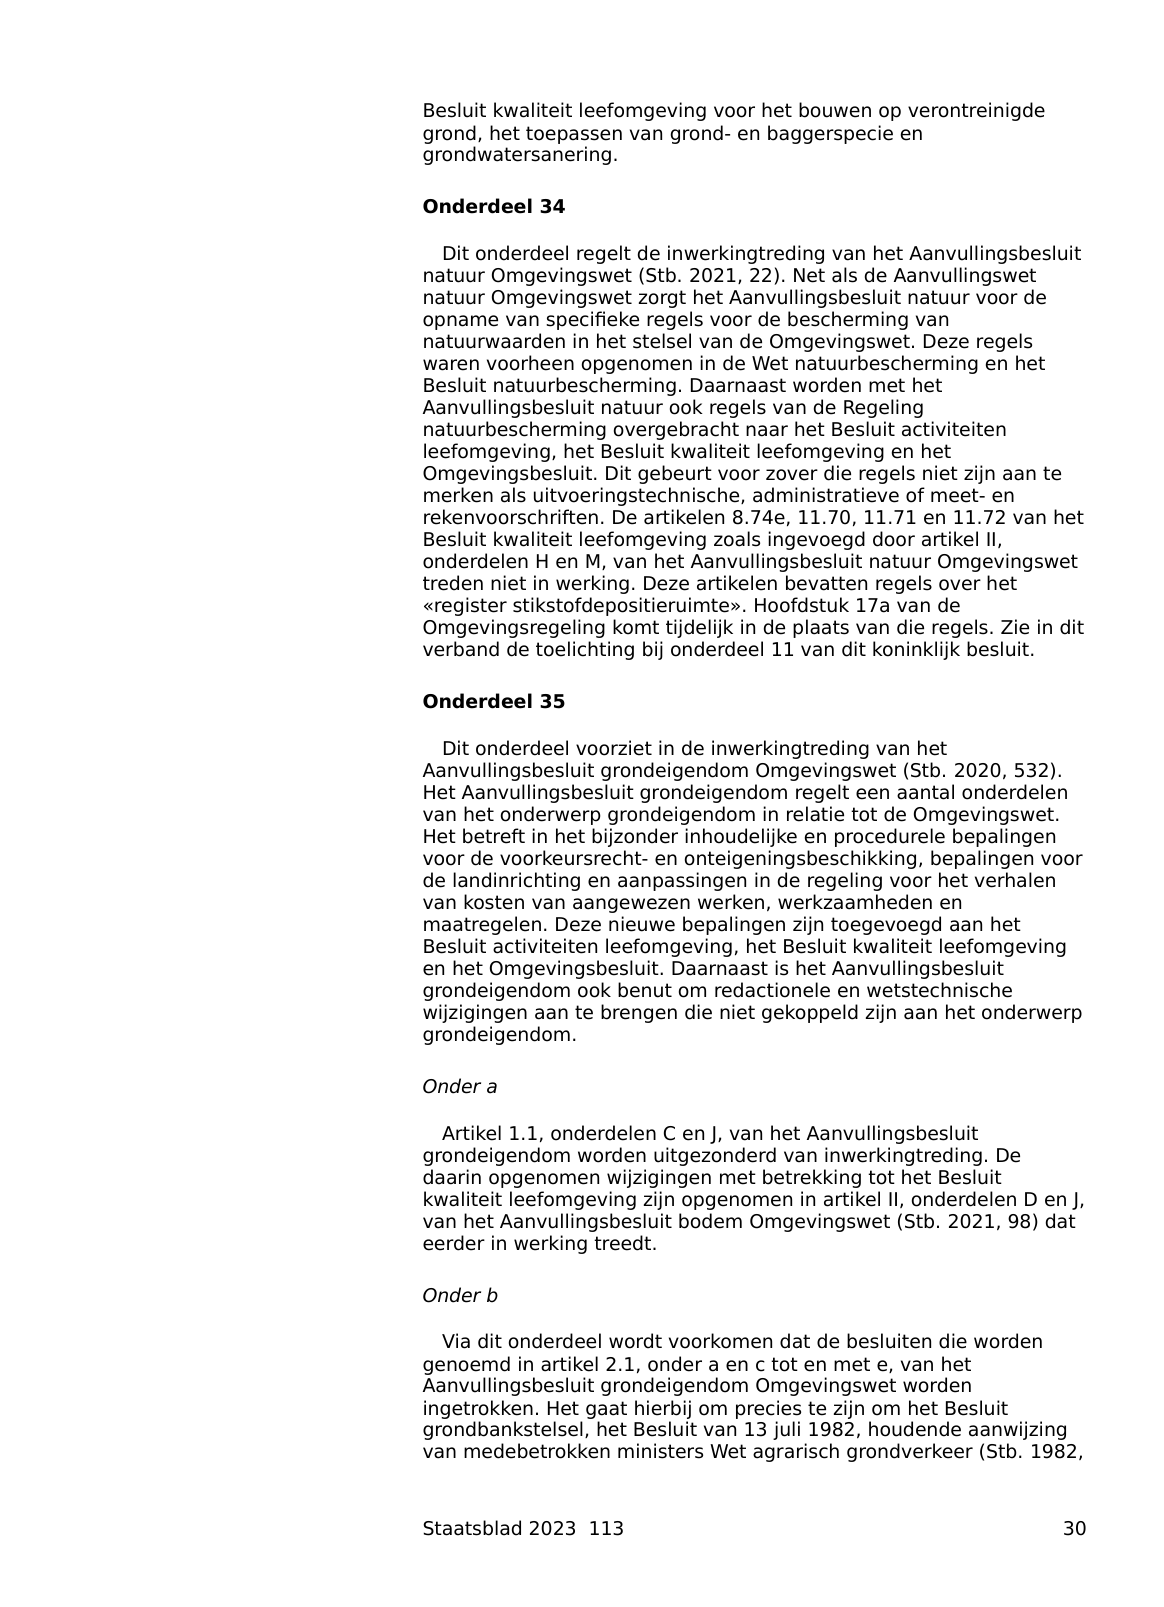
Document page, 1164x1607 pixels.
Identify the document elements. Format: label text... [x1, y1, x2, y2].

text Besluit kwaliteit leefomgeving voor het bouwen op verontreinigde grond, het toepassen van grond- en baggerspecie en grondwatersanering. [422, 100, 1087, 166]
subtitle Onderdeel 34 [422, 196, 1087, 218]
text Dit onderdeel voorziet in de inwerkingtreding van het Aanvullingsbesluit grondeigendom Omgevingswet (Stb. 2020, 532). Het Aanvullingsbesluit grondeigendom regelt een aantal onderdelen van het onderwerp grondeigendom in relatie tot de Omgevingswet. Het betreft in het bijzonder inhoudelijke en procedurele bepalingen voor de voorkeursrecht- en onteigeningsbeschikking, bepalingen voor de landinrichting en aanpassingen in de regeling voor het verhalen van kosten van aangewezen werken, werkzaamheden en maatregelen. Deze nieuwe bepalingen zijn toegevoegd aan het Besluit activiteiten leefomgeving, het Besluit kwaliteit leefomgeving en het Omgevingsbesluit. Daarnaast is het Aanvullingsbesluit grondeigendom ook benut om redactionele en wetstechnische wijzigingen aan te brengen die niet gekoppeld zijn aan het onderwerp grondeigendom. [422, 738, 1087, 1046]
subtitle Onder a [422, 1076, 1087, 1098]
subtitle Onderdeel 35 [422, 691, 1087, 713]
text Dit onderdeel regelt de inwerkingtreding van het Aanvullingsbesluit natuur Omgevingswet (Stb. 2021, 22). Net als de Aanvullingswet natuur Omgevingswet zorgt het Aanvullingsbesluit natuur voor de opname van specifieke regels voor de bescherming van natuurwaarden in het stelsel van de Omgevingswet. Deze regels waren voorheen opgenomen in de Wet natuurbescherming en het Besluit natuurbescherming. Daarnaast worden met het Aanvullingsbesluit natuur ook regels van de Regeling natuurbescherming overgebracht naar het Besluit activiteiten leefomgeving, het Besluit kwaliteit leefomgeving en het Omgevingsbesluit. Dit gebeurt voor zover die regels niet zijn aan te merken als uitvoeringstechnische, administratieve of meet- en rekenvoorschriften. De artikelen 8.74e, 11.70, 11.71 en 11.72 van het Besluit kwaliteit leefomgeving zoals ingevoegd door artikel II, onderdelen H en M, van het Aanvullingsbesluit natuur Omgevingswet treden niet in werking. Deze artikelen bevatten regels over het «register stikstofdepositieruimte». Hoofdstuk 17a van de Omgevingsregeling komt tijdelijk in de plaats van die regels. Zie in dit verband de toelichting bij onderdeel 11 van dit koninklijk besluit. [422, 243, 1087, 661]
text Artikel 1.1, onderdelen C en J, van het Aanvullingsbesluit grondeigendom worden uitgezonderd van inwerkingtreding. De daarin opgenomen wijzigingen met betrekking tot het Besluit kwaliteit leefomgeving zijn opgenomen in artikel II, onderdelen D en J, van het Aanvullingsbesluit bodem Omgevingswet (Stb. 2021, 98) dat eerder in werking treedt. [422, 1123, 1087, 1254]
text Via dit onderdeel wordt voorkomen dat de besluiten die worden genoemd in artikel 2.1, onder a en c tot en met e, van het Aanvullingsbesluit grondeigendom Omgevingswet worden ingetrokken. Het gaat hierbij om precies te zijn om het Besluit grondbankstelsel, het Besluit van 13 juli 1982, houdende aanwijzing van medebetrokken ministers Wet agrarisch grondverkeer (Stb. 1982, [422, 1331, 1087, 1463]
subtitle Onder b [422, 1284, 1087, 1306]
